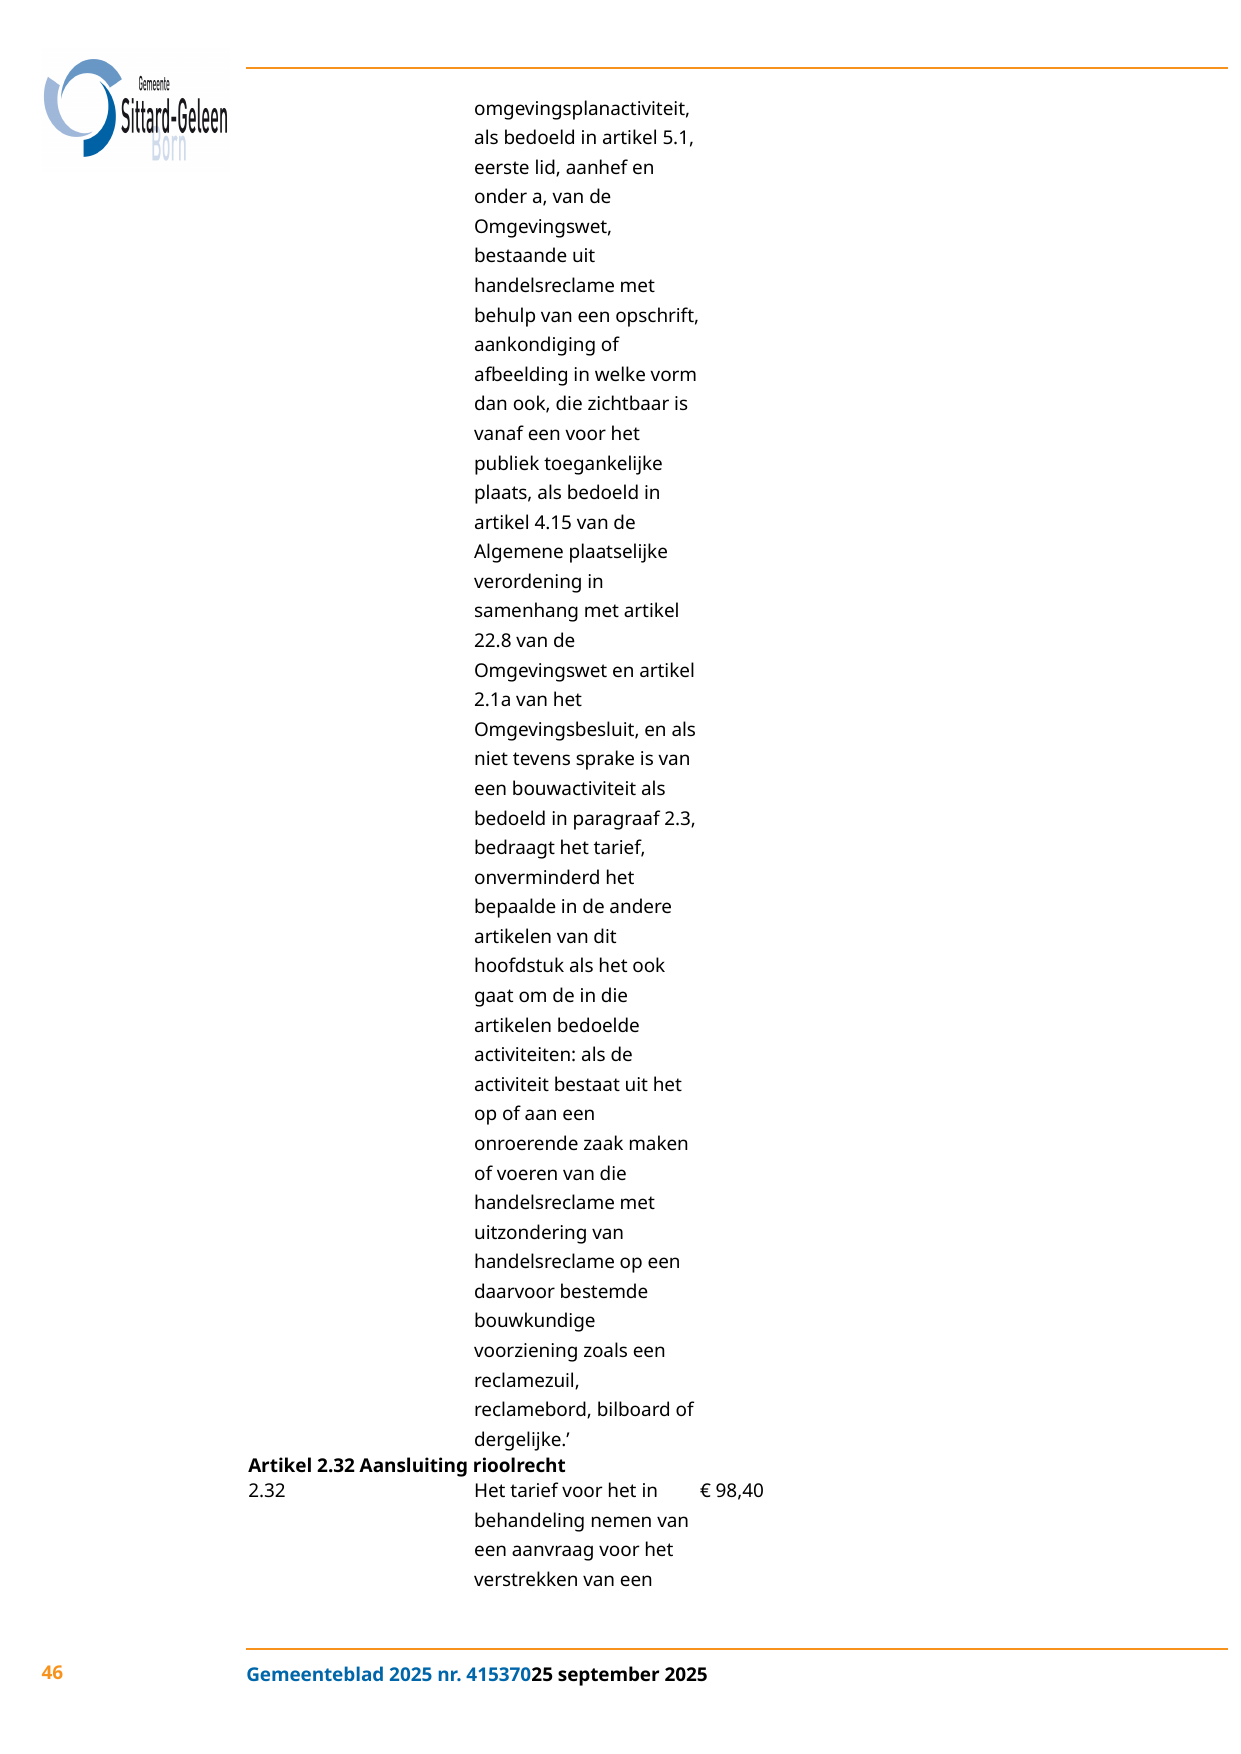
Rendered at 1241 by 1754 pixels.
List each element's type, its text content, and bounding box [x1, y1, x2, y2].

table_cell [926, 95, 1152, 1452]
table_cell [926, 1478, 1152, 1592]
table_cell Het tarief voor het in behandeling nemen van een aanvraag voor het verstrekken van een [474, 1478, 700, 1592]
table_cell [700, 95, 926, 1452]
table_cell € 98,40 [700, 1478, 926, 1592]
table_cell [926, 1452, 1152, 1477]
table_cell [248, 95, 474, 1452]
picture [41, 47, 231, 172]
table_cell omgevingsplanactiviteit, als bedoeld in artikel 5.1, eerste lid, aanhef en onder a, van de Omgevingswet, bestaande uit handelsreclame met behulp van een opschrift, aankondiging of afbeelding in welke vorm dan ook, die zichtbaar is vanaf een voor het publiek toegankelijke plaats, als bedoeld in artikel 4.15 van de Algemene plaatselijke verordening in samenhang met artikel 22.8 van de Omgevingswet en artikel 2.1a van het Omgevingsbesluit, en als niet tevens sprake is van een bouwactiviteit als bedoeld in paragraaf 2.3, bedraagt het tarief, onverminderd het bepaalde in de andere artikelen van dit hoofdstuk als het ook gaat om de in die artikelen bedoelde activiteiten: als de activiteit bestaat uit het op of aan een onroerende zaak maken of voeren van die handelsreclame met uitzondering van handelsreclame op een daarvoor bestemde bouwkundige voorziening zoals een reclamezuil, reclamebord, bilboard of dergelijke.’ [474, 95, 700, 1452]
table_cell Artikel 2.32 Aansluiting rioolrecht [248, 1452, 926, 1477]
table_cell 2.32 [248, 1478, 474, 1592]
